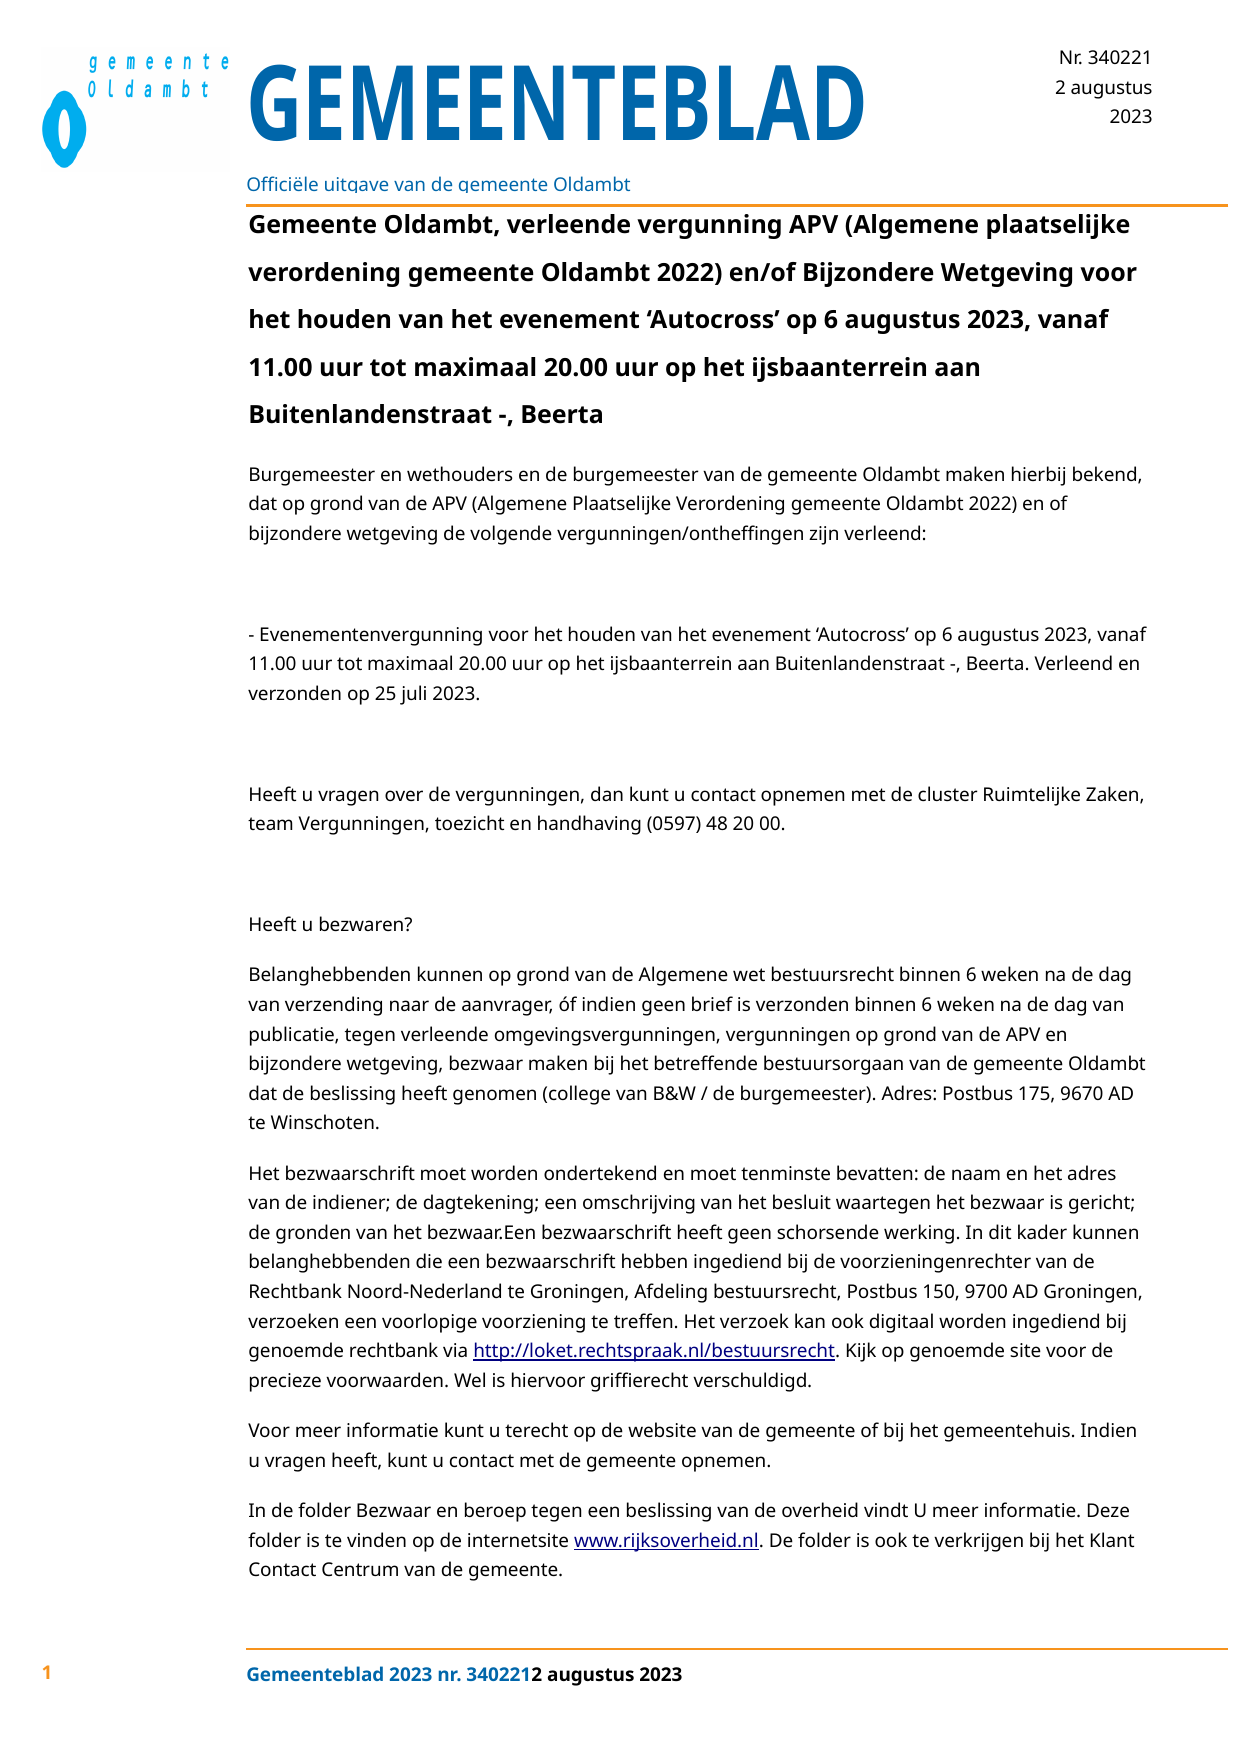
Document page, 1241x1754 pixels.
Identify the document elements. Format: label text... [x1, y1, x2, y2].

text Het bezwaarschrift moet worden ondertekend en moet tenminste bevatten: de naam en het adres van de indiener; de dagtekening; een omschrijving van het besluit waartegen het bezwaar is gericht; de gronden van het bezwaar.Een bezwaarschrift heeft geen schorsende werking. In dit kader kunnen belanghebbenden die een bezwaarschrift hebben ingediend bij de voorzieningenrechter van de Rechtbank Noord-Nederland te Groningen, Afdeling bestuursrecht, Postbus 150, 9700 AD Groningen, verzoeken een voorlopige voorziening te treffen. Het verzoek kan ook digitaal worden ingediend bij genoemde rechtbank via http://loket.rechtspraak.nl/bestuursrecht. Kijk op genoemde site voor de precieze voorwaarden. Wel is hiervoor griffierecht verschuldigd. [248, 1160, 1152, 1393]
picture [41, 47, 231, 172]
text Belanghebbenden kunnen op grond van de Algemene wet bestuursrecht binnen 6 weken na de dag van verzending naar de aanvrager, óf indien geen brief is verzonden binnen 6 weken na de dag van publicatie, tegen verleende omgevingsvergunningen, vergunningen op grond van de APV en bijzondere wetgeving, bezwaar maken bij het betreffende bestuursorgaan van de gemeente Oldambt dat de beslissing heeft genomen (college van B&W / de burgemeester). Adres: Postbus 175, 9670 AD te Winschoten. [248, 962, 1152, 1135]
text Heeft u vragen over de vergunningen, dan kunt u contact opnemen met de cluster Ruimtelijke Zaken, team Vergunningen, toezicht en handhaving (0597) 48 20 00. [248, 781, 1152, 836]
text - Evenementenvergunning voor het houden van het evenement ‘Autocross’ op 6 augustus 2023, vanaf 11.00 uur tot maximaal 20.00 uur op het ijsbaanterrein aan Buitenlandenstraat -, Beerta. Verleend en verzonden op 25 juli 2023. [248, 621, 1152, 706]
text Gemeente Oldambt, verleende vergunning APV (Algemene plaatselijke verordening gemeente Oldambt 2022) en/of Bijzondere Wetgeving voor het houden van het evenement ‘Autocross’ op 6 augustus 2023, vanaf 11.00 uur tot maximaal 20.00 uur op het ijsbaanterrein aan Buitenlandenstraat -, Beerta [248, 207, 1152, 431]
text Heeft u bezwaren? [248, 911, 1152, 937]
text In de folder Bezwaar en beroep tegen een beslissing van de overheid vindt U meer informatie. Deze folder is te vinden op de internetsite www.rijksoverheid.nl. De folder is ook te verkrijgen bij het Klant Contact Centrum van de gemeente. [248, 1497, 1152, 1582]
text Burgemeester en wethouders en de burgemeester van de gemeente Oldambt maken hierbij bekend, dat op grond van de APV (Algemene Plaatselijke Verordening gemeente Oldambt 2022) en of bijzondere wetgeving de volgende vergunningen/ontheffingen zijn verleend: [248, 461, 1152, 546]
text Voor meer informatie kunt u terecht op de website van de gemeente of bij het gemeentehuis. Indien u vragen heeft, kunt u contact met de gemeente opnemen. [248, 1417, 1152, 1473]
